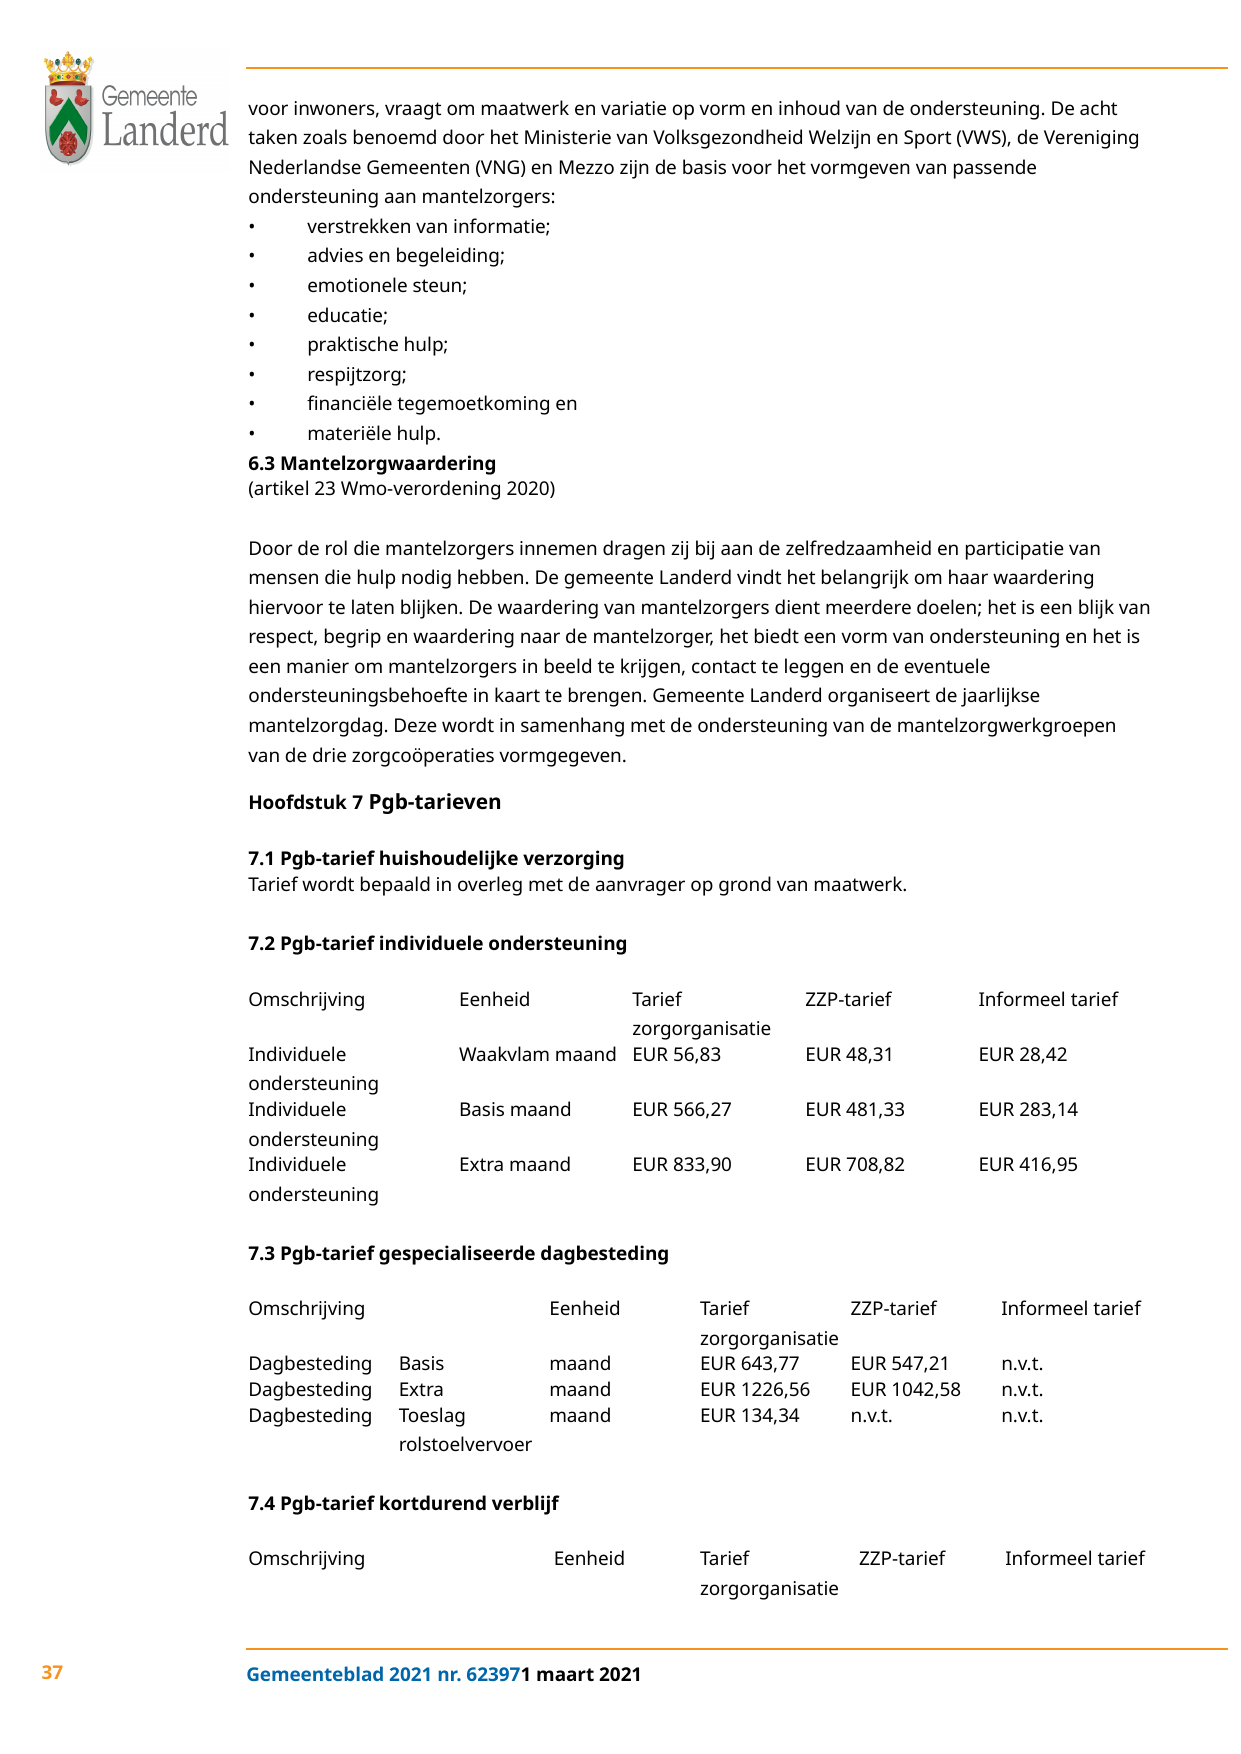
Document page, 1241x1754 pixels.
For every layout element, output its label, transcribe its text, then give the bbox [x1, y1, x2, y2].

table_header Eenheid [554, 1546, 700, 1601]
table_cell Dagbesteding [248, 1402, 398, 1457]
table_cell Individuele ondersteuning [248, 1152, 459, 1207]
table_cell Basis [399, 1351, 549, 1376]
table_header Tarief zorgorganisatie [700, 1546, 859, 1601]
table_header Informeel tarief [1001, 1295, 1152, 1351]
table_cell maand [549, 1402, 700, 1457]
table_cell EUR 134,34 [700, 1402, 850, 1457]
table_cell EUR 481,33 [805, 1096, 978, 1152]
table_cell EUR 1226,56 [700, 1376, 850, 1402]
text 7.1 Pgb-tarief huishoudelijke verzorging [248, 845, 1152, 871]
table_header ZZP-tarief [859, 1546, 1005, 1601]
table_header Eenheid [459, 986, 632, 1041]
table_cell EUR 48,31 [805, 1041, 978, 1096]
table_cell n.v.t. [1001, 1376, 1152, 1402]
text 7.2 Pgb-tarief individuele ondersteuning [248, 930, 1152, 956]
table_header ZZP-tarief [805, 986, 978, 1041]
table_cell Dagbesteding [248, 1351, 398, 1376]
table_cell Individuele ondersteuning [248, 1096, 459, 1152]
text 7.4 Pgb-tarief kortdurend verblijf [248, 1490, 1152, 1516]
table_cell Waakvlam maand [459, 1041, 632, 1096]
table_cell Basis maand [459, 1096, 632, 1152]
table_cell EUR 643,77 [700, 1351, 850, 1376]
table_cell n.v.t. [1001, 1351, 1152, 1376]
table_cell n.v.t. [1001, 1402, 1152, 1457]
table_header Omschrijving [248, 986, 459, 1041]
list advies en begeleiding; [248, 243, 1152, 268]
table_header Tarief zorgorganisatie [700, 1295, 850, 1351]
text 7.3 Pgb-tarief gespecialiseerde dagbesteding [248, 1240, 1152, 1266]
picture [41, 47, 231, 172]
table_header Informeel tarief [1005, 1546, 1152, 1601]
text Hoofdstuk 7 Pgb-tarieven [248, 787, 1152, 816]
list emotionele steun; [248, 272, 1152, 298]
list financiële tegemoetkoming en [248, 391, 1152, 416]
list educatie; [248, 302, 1152, 328]
table_header Omschrijving [248, 1295, 398, 1351]
table_cell maand [549, 1376, 700, 1402]
list respijtzorg; [248, 361, 1152, 387]
table_cell Toeslag rolstoelvervoer [399, 1402, 549, 1457]
table_cell Individuele ondersteuning [248, 1041, 459, 1096]
text voor inwoners, vraagt om maatwerk en variatie op vorm en inhoud van de ondersteuning. De acht taken zoals benoemd door het Ministerie van Volksgezondheid Welzijn en Sport (VWS), de Vereniging Nederlandse Gemeenten (VNG) en Mezzo zijn de basis voor het vormgeven van passende ondersteuning aan mantelzorgers: [248, 95, 1152, 209]
table_cell EUR 283,14 [978, 1096, 1152, 1152]
list verstrekken van informatie; [248, 213, 1152, 239]
table_header Informeel tarief [978, 986, 1152, 1041]
table_header ZZP-tarief [850, 1295, 1001, 1351]
text Door de rol die mantelzorgers innemen dragen zij bij aan de zelfredzaamheid en participatie van mensen die hulp nodig hebben. De gemeente Landerd vindt het belangrijk om haar waardering hiervoor te laten blijken. De waardering van mantelzorgers dient meerdere doelen; het is een blijk van respect, begrip en waardering naar de mantelzorger, het biedt een vorm van ondersteuning en het is een manier om mantelzorgers in beeld te krijgen, contact te leggen en de eventuele ondersteuningsbehoefte in kaart te brengen. Gemeente Landerd organiseert de jaarlijkse mantelzorgdag. Deze wordt in samenhang met de ondersteuning van de mantelzorgwerkgroepen van de drie zorgcoöperaties vormgegeven. [248, 535, 1152, 767]
table_cell Dagbesteding [248, 1376, 398, 1402]
table_cell EUR 416,95 [978, 1152, 1152, 1207]
table_header Tarief zorgorganisatie [632, 986, 805, 1041]
table_cell EUR 566,27 [632, 1096, 805, 1152]
table_cell maand [549, 1351, 700, 1376]
table_header [407, 1546, 553, 1601]
table_cell EUR 708,82 [805, 1152, 978, 1207]
table_header Eenheid [549, 1295, 700, 1351]
table_cell EUR 56,83 [632, 1041, 805, 1096]
text 6.3 Mantelzorgwaardering [248, 450, 1152, 476]
table_header [399, 1295, 549, 1351]
table_cell Extra [399, 1376, 549, 1402]
text (artikel 23 Wmo-verordening 2020) [248, 476, 1152, 501]
list materiële hulp. [248, 420, 1152, 446]
table_cell EUR 547,21 [850, 1351, 1001, 1376]
table_cell n.v.t. [850, 1402, 1001, 1457]
table_header Omschrijving [248, 1546, 407, 1601]
table_cell Extra maand [459, 1152, 632, 1207]
list praktische hulp; [248, 331, 1152, 357]
table_cell EUR 28,42 [978, 1041, 1152, 1096]
table_cell EUR 1042,58 [850, 1376, 1001, 1402]
table_cell EUR 833,90 [632, 1152, 805, 1207]
text Tarief wordt bepaald in overleg met de aanvrager op grond van maatwerk. [248, 871, 1152, 897]
